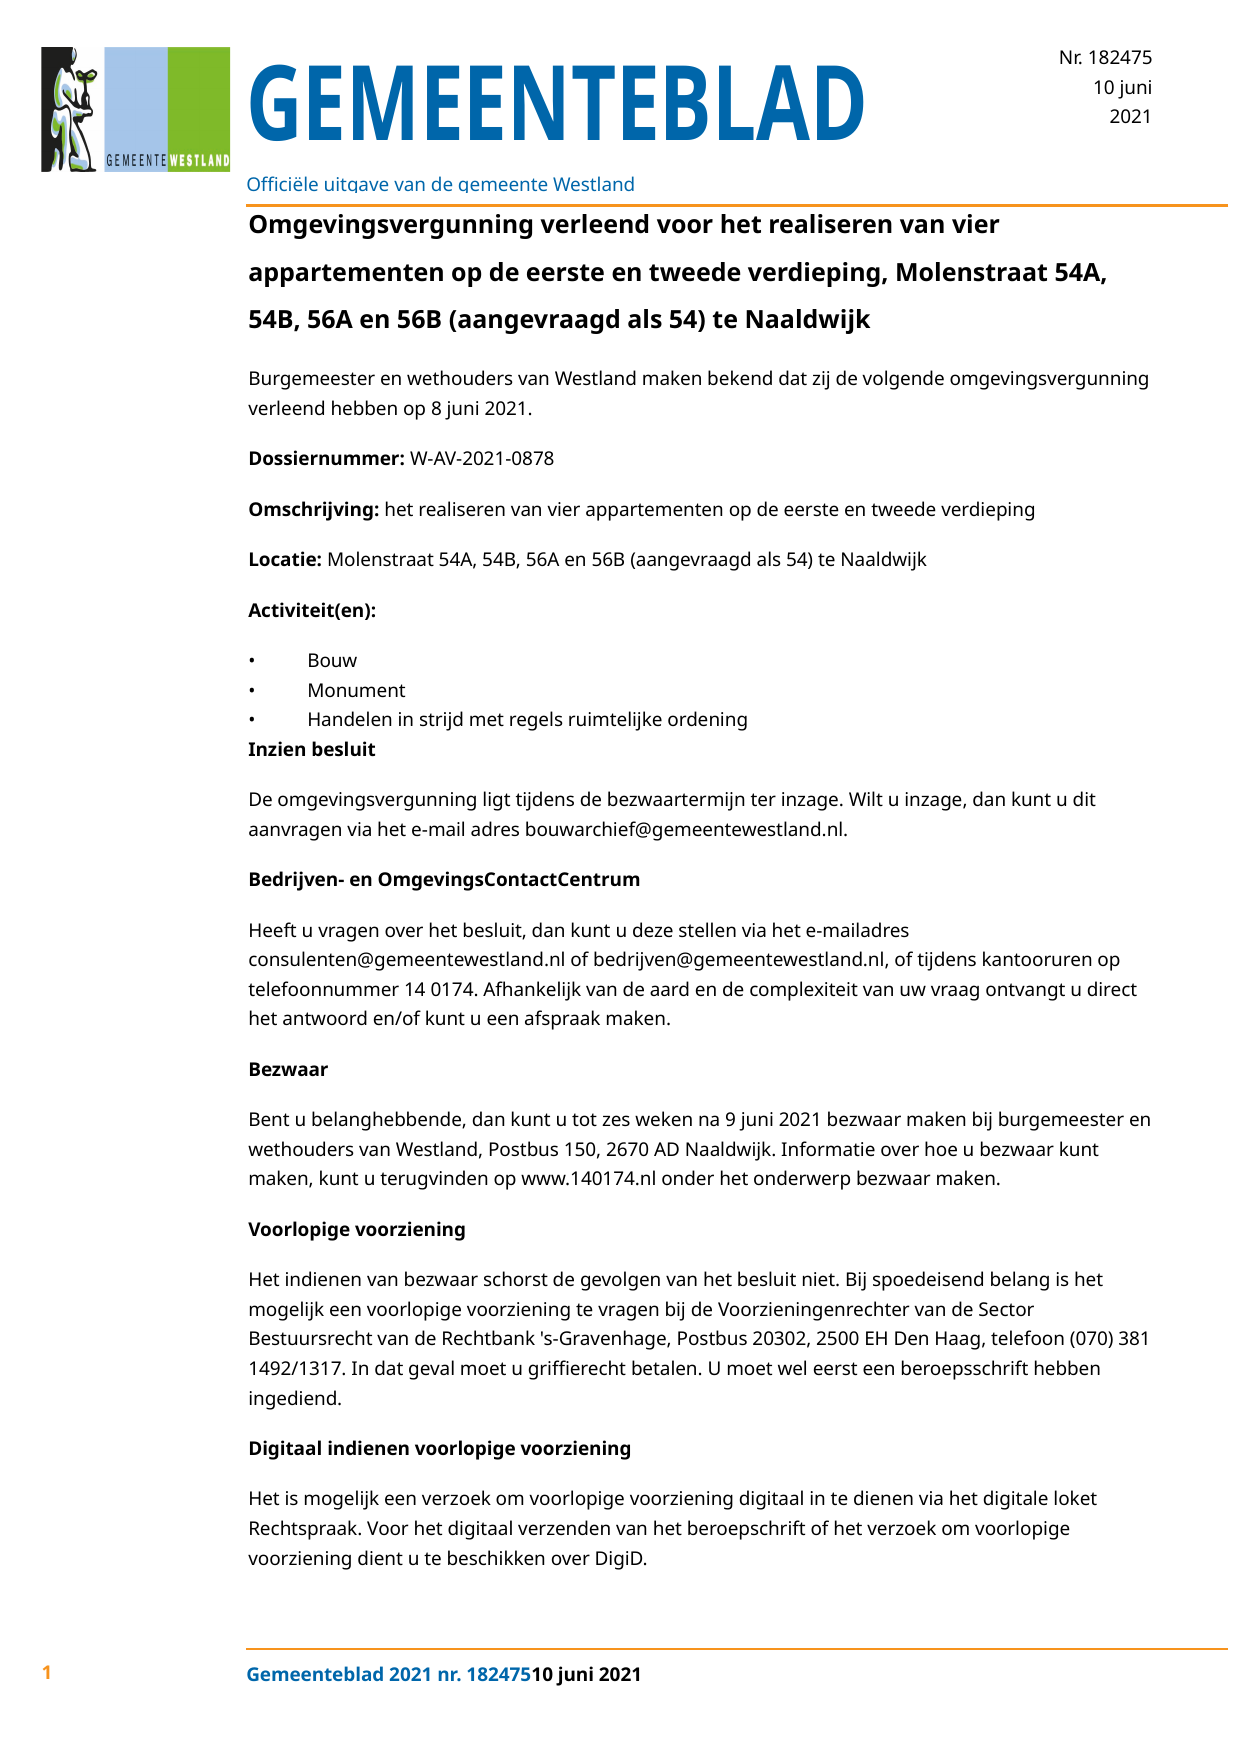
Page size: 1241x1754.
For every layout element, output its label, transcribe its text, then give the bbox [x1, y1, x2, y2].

text Activiteit(en): [248, 597, 1152, 622]
list Monument [248, 677, 1152, 702]
text Bedrijven- en OmgevingsContactCentrum [248, 866, 1152, 892]
text Burgemeester en wethouders van Westland maken bekend dat zij de volgende omgevingsvergunning verleend hebben op 8 juni 2021. [248, 366, 1152, 421]
text Bezwaar [248, 1056, 1152, 1082]
text Bent u belanghebbende, dan kunt u tot zes weken na 9 juni 2021 bezwaar maken bij burgemeester en wethouders van Westland, Postbus 150, 2670 AD Naaldwijk. Informatie over hoe u bezwaar kunt maken, kunt u terugvinden op www.140174.nl onder het onderwerp bezwaar maken. [248, 1106, 1152, 1191]
text Digitaal indienen voorlopige voorziening [248, 1435, 1152, 1461]
picture [41, 47, 231, 172]
text De omgevingsvergunning ligt tijdens de bezwaartermijn ter inzage. Wilt u inzage, dan kunt u dit aanvragen via het e-mail adres bouwarchief@gemeentewestland.nl. [248, 786, 1152, 842]
list Handelen in strijd met regels ruimtelijke ordening [248, 706, 1152, 732]
text Heeft u vragen over het besluit, dan kunt u deze stellen via het e-mailadres consulenten@gemeentewestland.nl of bedrijven@gemeentewestland.nl, of tijdens kantooruren op telefoonnummer 14 0174. Afhankelijk van de aard en de complexiteit van uw vraag ontvangt u direct het antwoord en/of kunt u een afspraak maken. [248, 917, 1152, 1031]
list Bouw [248, 647, 1152, 673]
text Inzien besluit [248, 736, 1152, 762]
text Locatie: Molenstraat 54A, 54B, 56A en 56B (aangevraagd als 54) te Naaldwijk [248, 546, 1152, 572]
text Het is mogelijk een verzoek om voorlopige voorziening digitaal in te dienen via het digitale loket Rechtspraak. Voor het digitaal verzenden van het beroepschrift of het verzoek om voorlopige voorziening dient u te beschikken over DigiD. [248, 1486, 1152, 1570]
text Omschrijving: het realiseren van vier appartementen op de eerste en tweede verdieping [248, 496, 1152, 522]
text Dossiernummer: W-AV-2021-0878 [248, 446, 1152, 471]
text Het indienen van bezwaar schorst de gevolgen van het besluit niet. Bij spoedeisend belang is het mogelijk een voorlopige voorziening te vragen bij de Voorzieningenrechter van de Sector Bestuursrecht van de Rechtbank 's-Gravenhage, Postbus 20302, 2500 EH Den Haag, telefoon (070) 381 1492/1317. In dat geval moet u griffierecht betalen. U moet wel eerst een beroepsschrift hebben ingediend. [248, 1266, 1152, 1410]
text Omgevingsvergunning verleend voor het realiseren van vier appartementen op de eerste en tweede verdieping, Molenstraat 54A, 54B, 56A en 56B (aangevraagd als 54) te Naaldwijk [248, 207, 1152, 336]
text Voorlopige voorziening [248, 1216, 1152, 1242]
